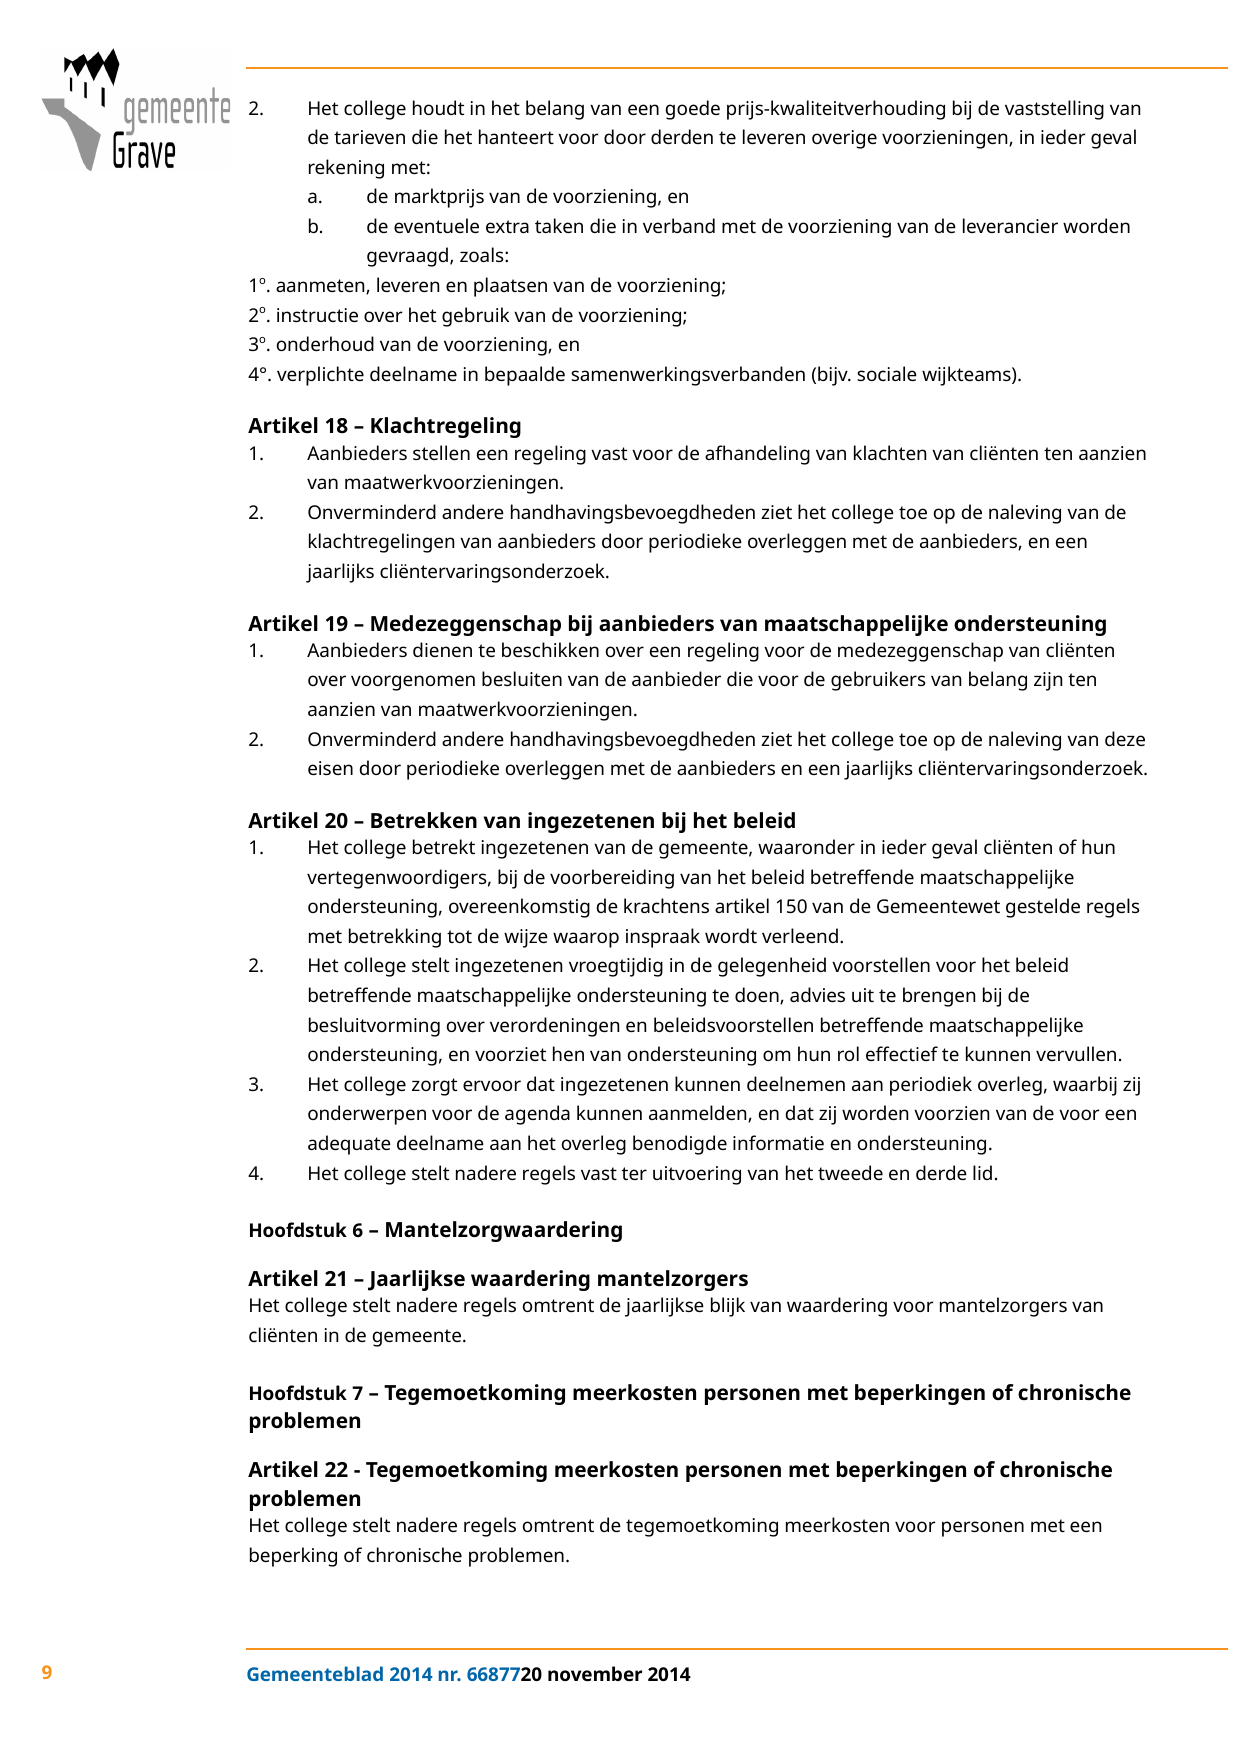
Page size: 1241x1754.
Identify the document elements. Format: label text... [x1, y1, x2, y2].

list Onverminderd andere handhavingsbevoegdheden ziet het college toe op de naleving van deze eisen door periodieke overleggen met de aanbieders en een jaarlijks cliëntervaringsonderzoek. [248, 726, 1152, 781]
list Aanbieders dienen te beschikken over een regeling voor de medezeggenschap van cliënten over voorgenomen besluiten van de aanbieder die voor de gebruikers van belang zijn ten aanzien van maatwerkvoorzieningen. [248, 637, 1152, 722]
list Het college houdt in het belang van een goede prijs-kwaliteitverhouding bij de vaststelling van de tarieven die het hanteert voor door derden te leveren overige voorzieningen, in ieder geval rekening met: [248, 95, 1152, 180]
text Hoofdstuk 6 – Mantelzorgwaardering [248, 1215, 1152, 1243]
list Aanbieders stellen een regeling vast voor de afhandeling van klachten van cliënten ten aanzien van maatwerkvoorzieningen. [248, 440, 1152, 495]
text Het college stelt nadere regels omtrent de tegemoetkoming meerkosten voor personen met een beperking of chronische problemen. [248, 1512, 1152, 1567]
text Het college stelt nadere regels omtrent de jaarlijkse blijk van waardering voor mantelzorgers van cliënten in de gemeente. [248, 1293, 1152, 1348]
list Het college stelt ingezetenen vroegtijdig in de gelegenheid voorstellen voor het beleid betreffende maatschappelijke ondersteuning te doen, advies uit te brengen bij de besluitvorming over verordeningen en beleidsvoorstellen betreffende maatschappelijke ondersteuning, en voorziet hen van ondersteuning om hun rol effectief te kunnen vervullen. [248, 953, 1152, 1067]
list de eventuele extra taken die in verband met de voorziening van de leverancier worden gevraagd, zoals: [307, 213, 1152, 268]
text Artikel 19 – Medezeggenschap bij aanbieders van maatschappelijke ondersteuning [248, 609, 1152, 637]
picture [41, 47, 231, 172]
text 4°. verplichte deelname in bepaalde samenwerkingsverbanden (bijv. sociale wijkteams). [248, 361, 1152, 387]
list Het college stelt nadere regels vast ter uitvoering van het tweede en derde lid. [248, 1160, 1152, 1185]
text 3o. onderhoud van de voorziening, en [248, 331, 1152, 357]
list Het college betrekt ingezetenen van de gemeente, waaronder in ieder geval cliënten of hun vertegenwoordigers, bij de voorbereiding van het beleid betreffende maatschappelijke ondersteuning, overeenkomstig de krachtens artikel 150 van de Gemeentewet gestelde regels met betrekking tot de wijze waarop inspraak wordt verleend. [248, 834, 1152, 949]
list Het college zorgt ervoor dat ingezetenen kunnen deelnemen aan periodiek overleg, waarbij zij onderwerpen voor de agenda kunnen aanmelden, en dat zij worden voorzien van de voor een adequate deelname aan het overleg benodigde informatie en ondersteuning. [248, 1071, 1152, 1156]
text Artikel 20 – Betrekken van ingezetenen bij het beleid [248, 806, 1152, 834]
text Artikel 18 – Klachtregeling [248, 411, 1152, 440]
text 1o. aanmeten, leveren en plaatsen van de voorziening; [248, 272, 1152, 298]
list de marktprijs van de voorziening, en [307, 183, 1152, 209]
text Artikel 21 – Jaarlijkse waardering mantelzorgers [248, 1264, 1152, 1293]
text 2o. instructie over het gebruik van de voorziening; [248, 302, 1152, 328]
list Onverminderd andere handhavingsbevoegdheden ziet het college toe op de naleving van de klachtregelingen van aanbieders door periodieke overleggen met de aanbieders, en een jaarlijks cliëntervaringsonderzoek. [248, 499, 1152, 584]
text Artikel 22 - Tegemoetkoming meerkosten personen met beperkingen of chronische problemen [248, 1455, 1152, 1512]
text Hoofdstuk 7 – Tegemoetkoming meerkosten personen met beperkingen of chronische problemen [248, 1378, 1152, 1434]
